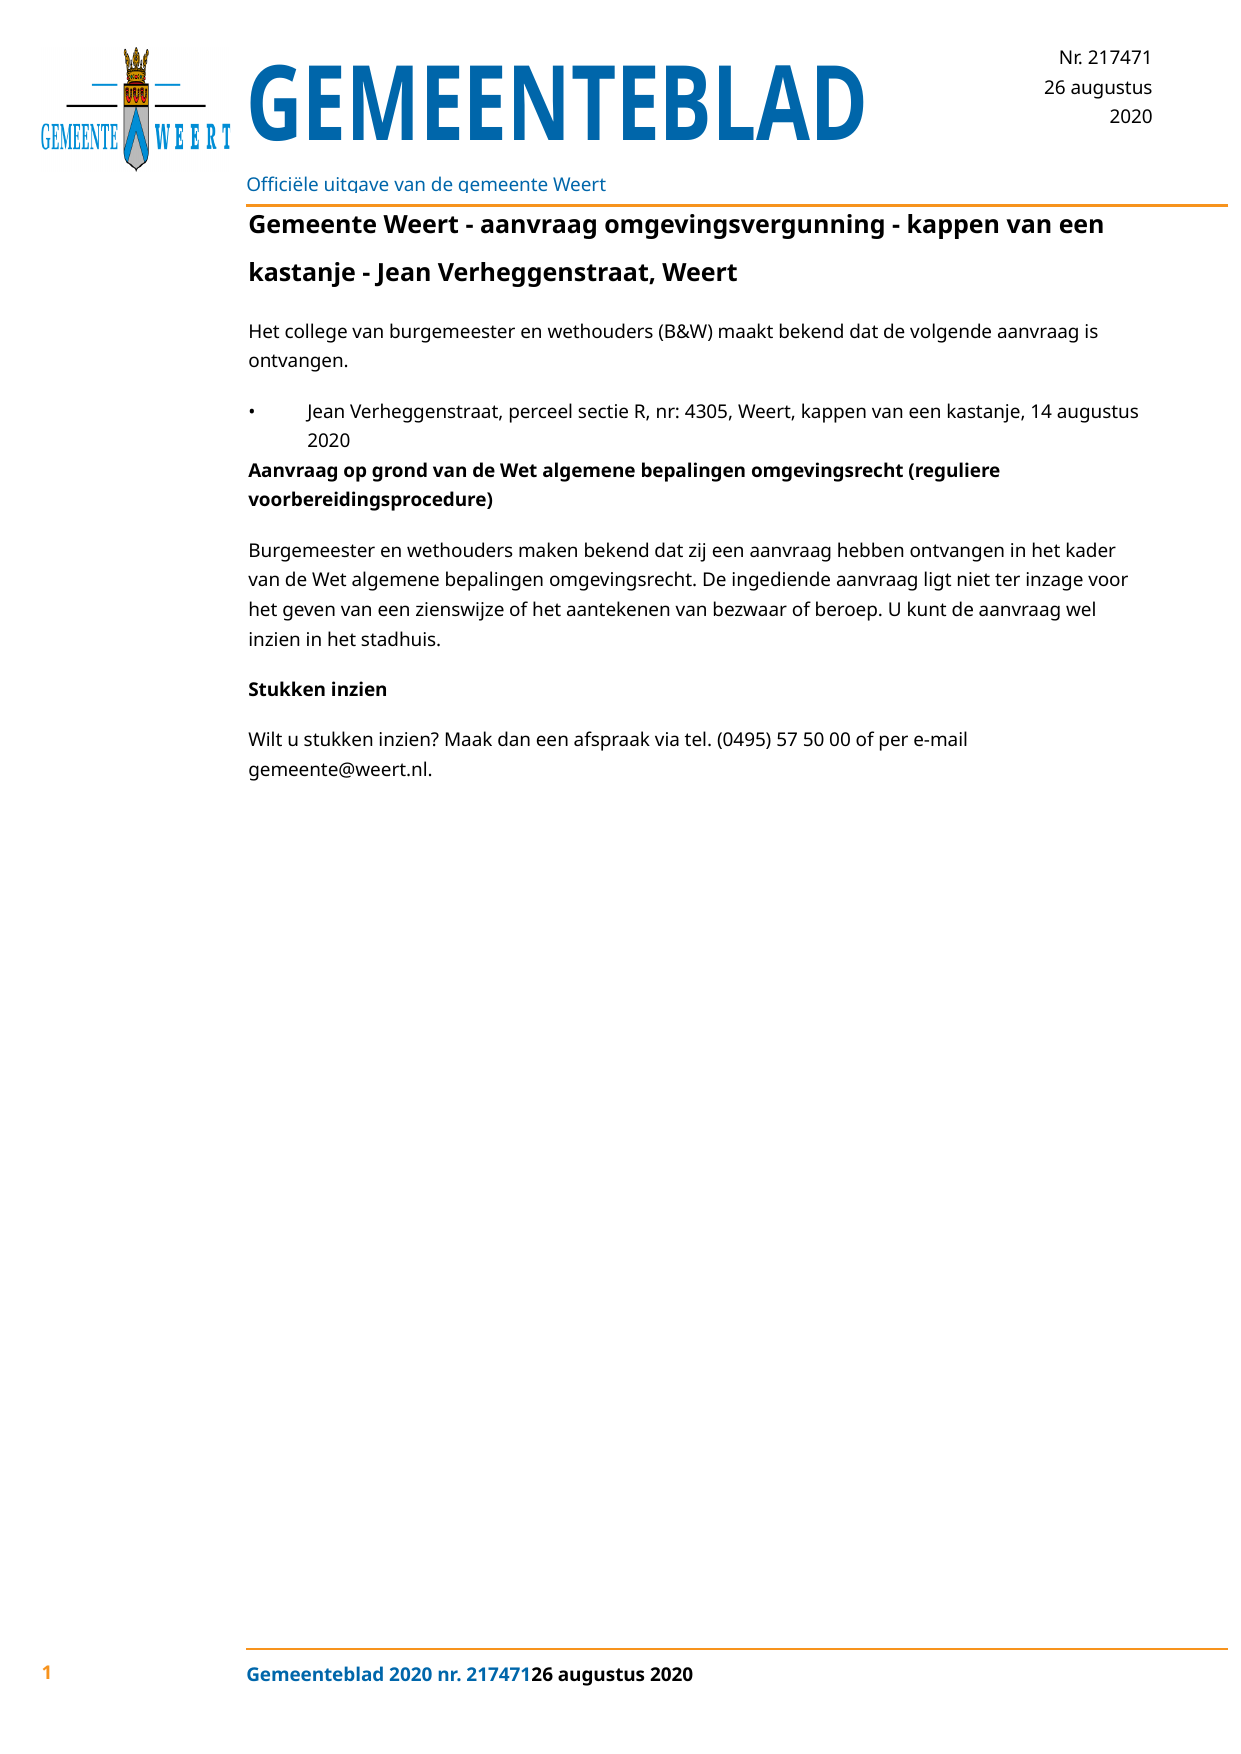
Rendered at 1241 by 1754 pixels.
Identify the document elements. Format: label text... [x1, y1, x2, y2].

text Wilt u stukken inzien? Maak dan een afspraak via tel. (0495) 57 50 00 of per e-mail gemeente@weert.nl. [248, 727, 1152, 782]
text Stukken inzien [248, 676, 1152, 702]
text Het college van burgemeester en wethouders (B&W) maakt bekend dat de volgende aanvraag is ontvangen. [248, 318, 1152, 373]
picture [41, 47, 231, 172]
text Aanvraag op grond van de Wet algemene bepalingen omgevingsrecht (reguliere voorbereidingsprocedure) [248, 457, 1152, 512]
text Gemeente Weert - aanvraag omgevingsvergunning - kappen van een kastanje - Jean Verheggenstraat, Weert [248, 207, 1152, 288]
text Burgemeester en wethouders maken bekend dat zij een aanvraag hebben ontvangen in het kader van de Wet algemene bepalingen omgevingsrecht. De ingediende aanvraag ligt niet ter inzage voor het geven van een zienswijze of het aantekenen van bezwaar of beroep. U kunt de aanvraag wel inzien in het stadhuis. [248, 537, 1152, 652]
list Jean Verheggenstraat, perceel sectie R, nr: 4305, Weert, kappen van een kastanje, 14 augustus 2020 [248, 398, 1152, 453]
